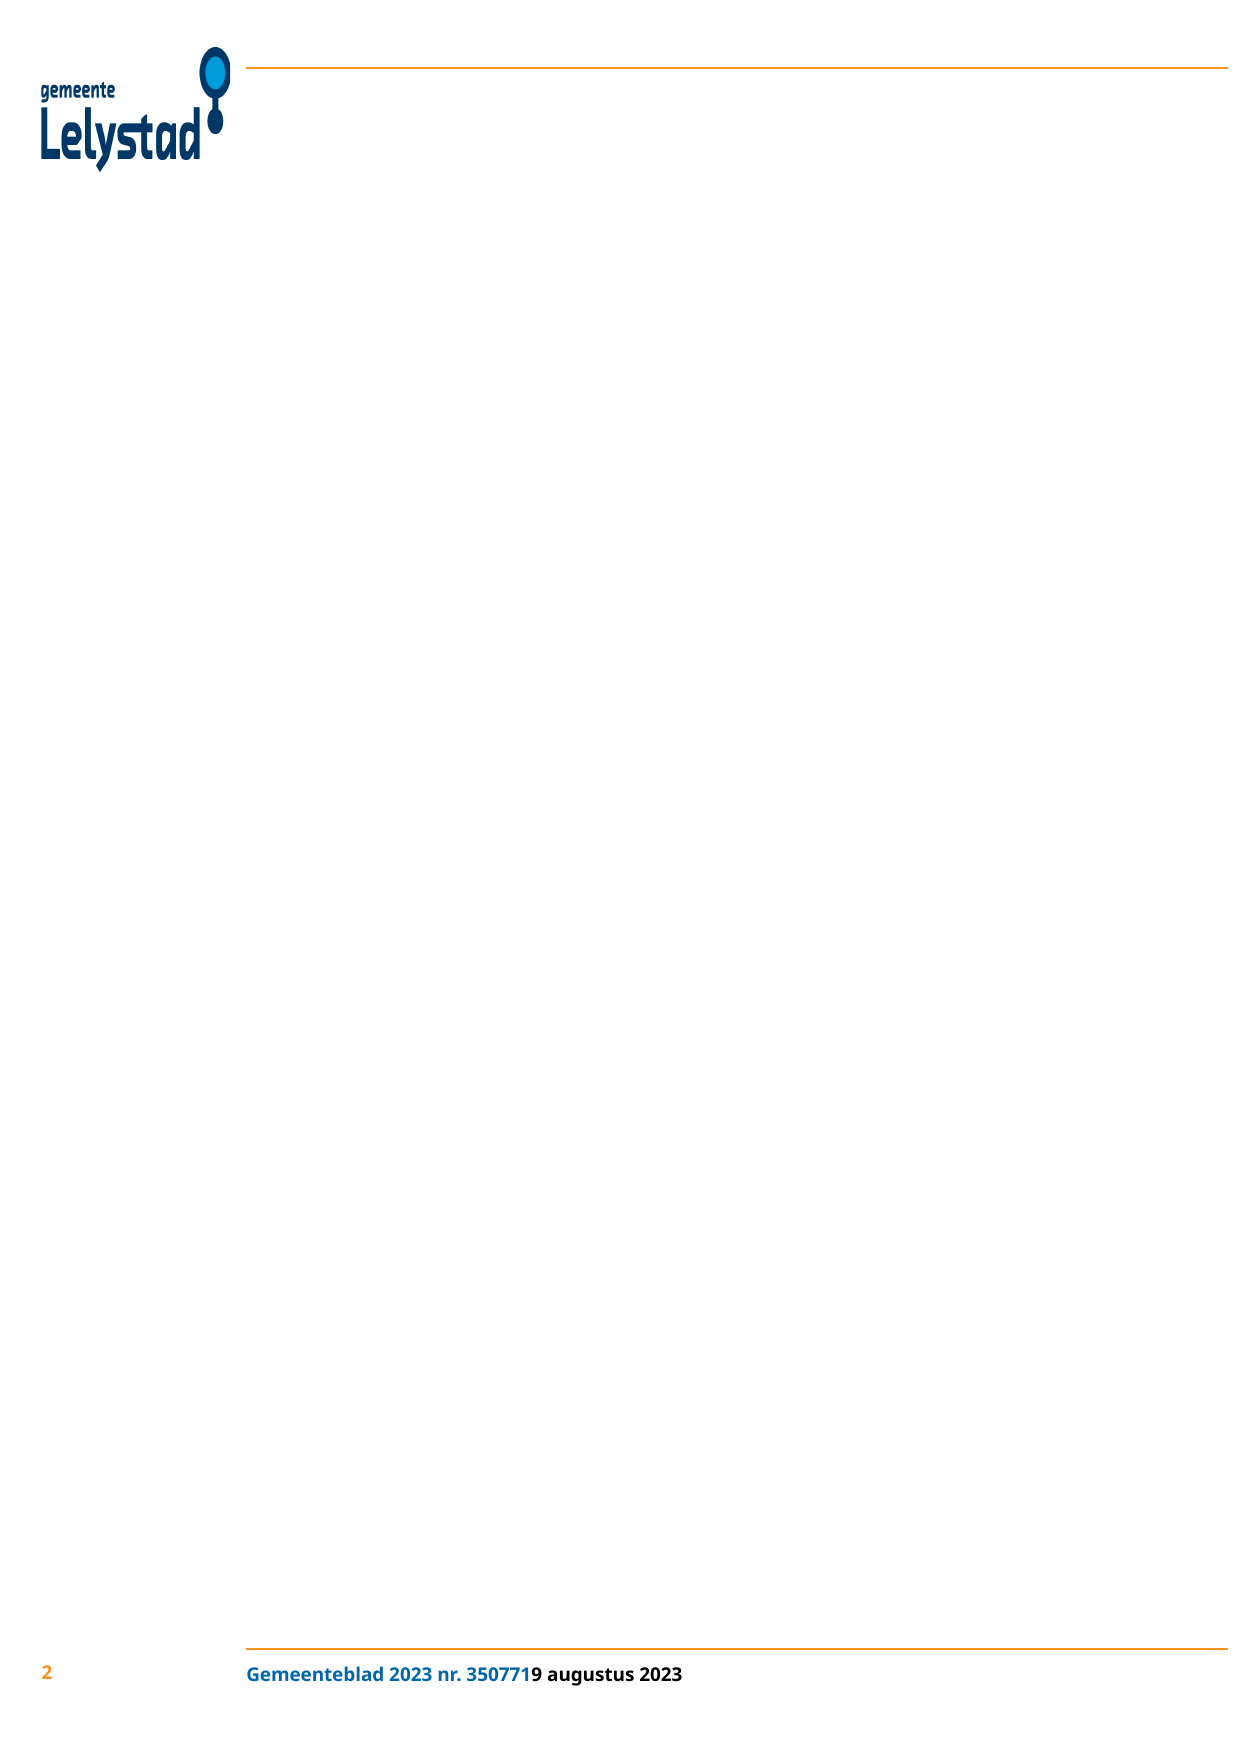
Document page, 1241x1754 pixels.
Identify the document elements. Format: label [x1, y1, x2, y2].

picture [41, 47, 231, 172]
